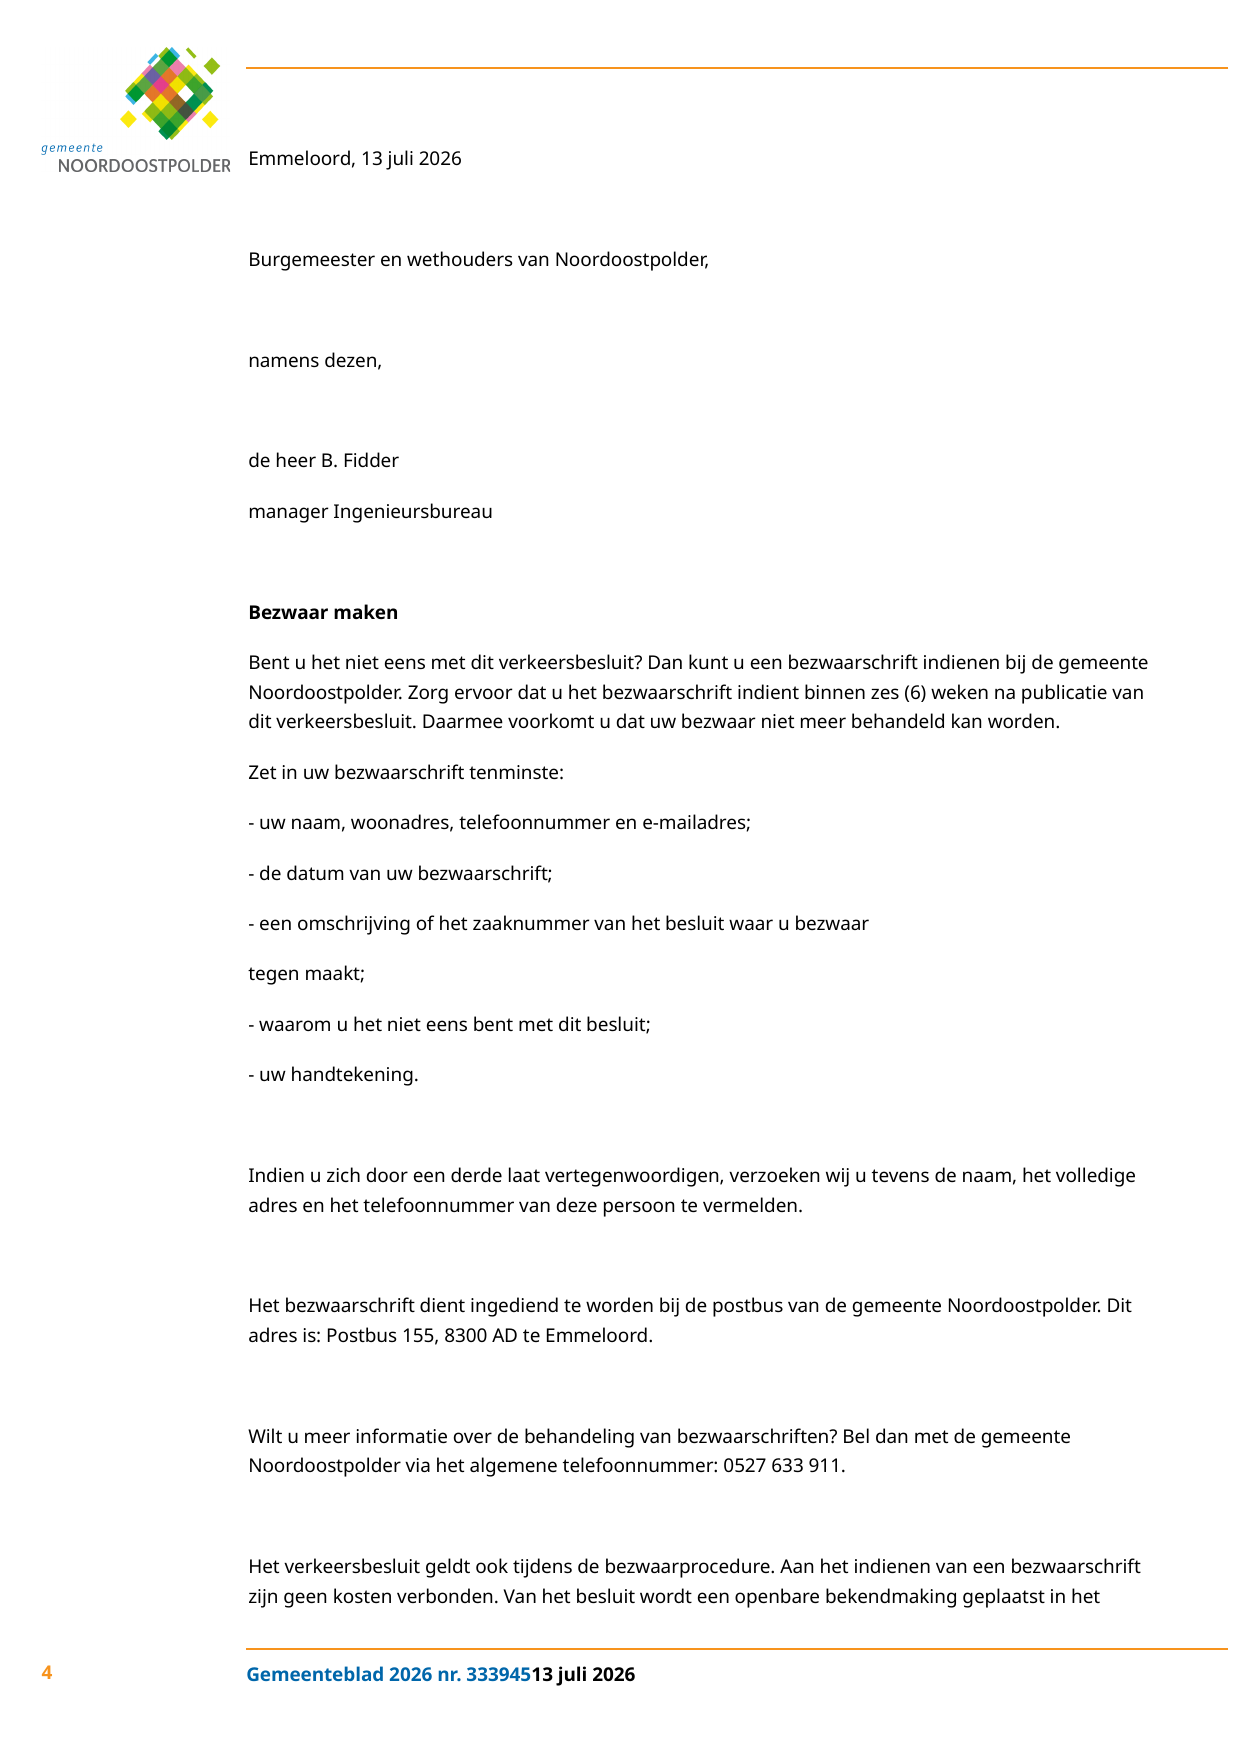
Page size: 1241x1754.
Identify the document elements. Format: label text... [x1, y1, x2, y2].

text Zet in uw bezwaarschrift tenminste: [248, 759, 1152, 785]
text Wilt u meer informatie over de behandeling van bezwaarschriften? Bel dan met de gemeente Noordoostpolder via het algemene telefoonnummer: 0527 633 911. [248, 1423, 1152, 1478]
text Burgemeester en wethouders van Noordoostpolder, [248, 246, 1152, 272]
text manager Ingenieursbureau [248, 498, 1152, 524]
text - een omschrijving of het zaaknummer van het besluit waar u bezwaar [248, 910, 1152, 936]
text de heer B. Fidder [248, 448, 1152, 473]
text Bezwaar maken [248, 599, 1152, 625]
text Emmeloord, 13 juli 2026 [248, 145, 1152, 171]
picture [41, 47, 231, 172]
text Indien u zich door een derde laat vertegenwoordigen, verzoeken wij u tevens de naam, het volledige adres en het telefoonnummer van deze persoon te vermelden. [248, 1162, 1152, 1218]
text - uw handtekening. [248, 1061, 1152, 1087]
text tegen maakt; [248, 961, 1152, 986]
text - de datum van uw bezwaarschrift; [248, 860, 1152, 886]
text - uw naam, woonadres, telefoonnummer en e-mailadres; [248, 809, 1152, 835]
text - waarom u het niet eens bent met dit besluit; [248, 1011, 1152, 1037]
text Bent u het niet eens met dit verkeersbesluit? Dan kunt u een bezwaarschrift indienen bij de gemeente Noordoostpolder. Zorg ervoor dat u het bezwaarschrift indient binnen zes (6) weken na publicatie van dit verkeersbesluit. Daarmee voorkomt u dat uw bezwaar niet meer behandeld kan worden. [248, 649, 1152, 734]
text namens dezen, [248, 347, 1152, 373]
text Het bezwaarschrift dient ingediend te worden bij de postbus van de gemeente Noordoostpolder. Dit adres is: Postbus 155, 8300 AD te Emmeloord. [248, 1293, 1152, 1348]
text Het verkeersbesluit geldt ook tijdens de bezwaarprocedure. Aan het indienen van een bezwaarschrift zijn geen kosten verbonden. Van het besluit wordt een openbare bekendmaking geplaatst in het [248, 1553, 1152, 1609]
